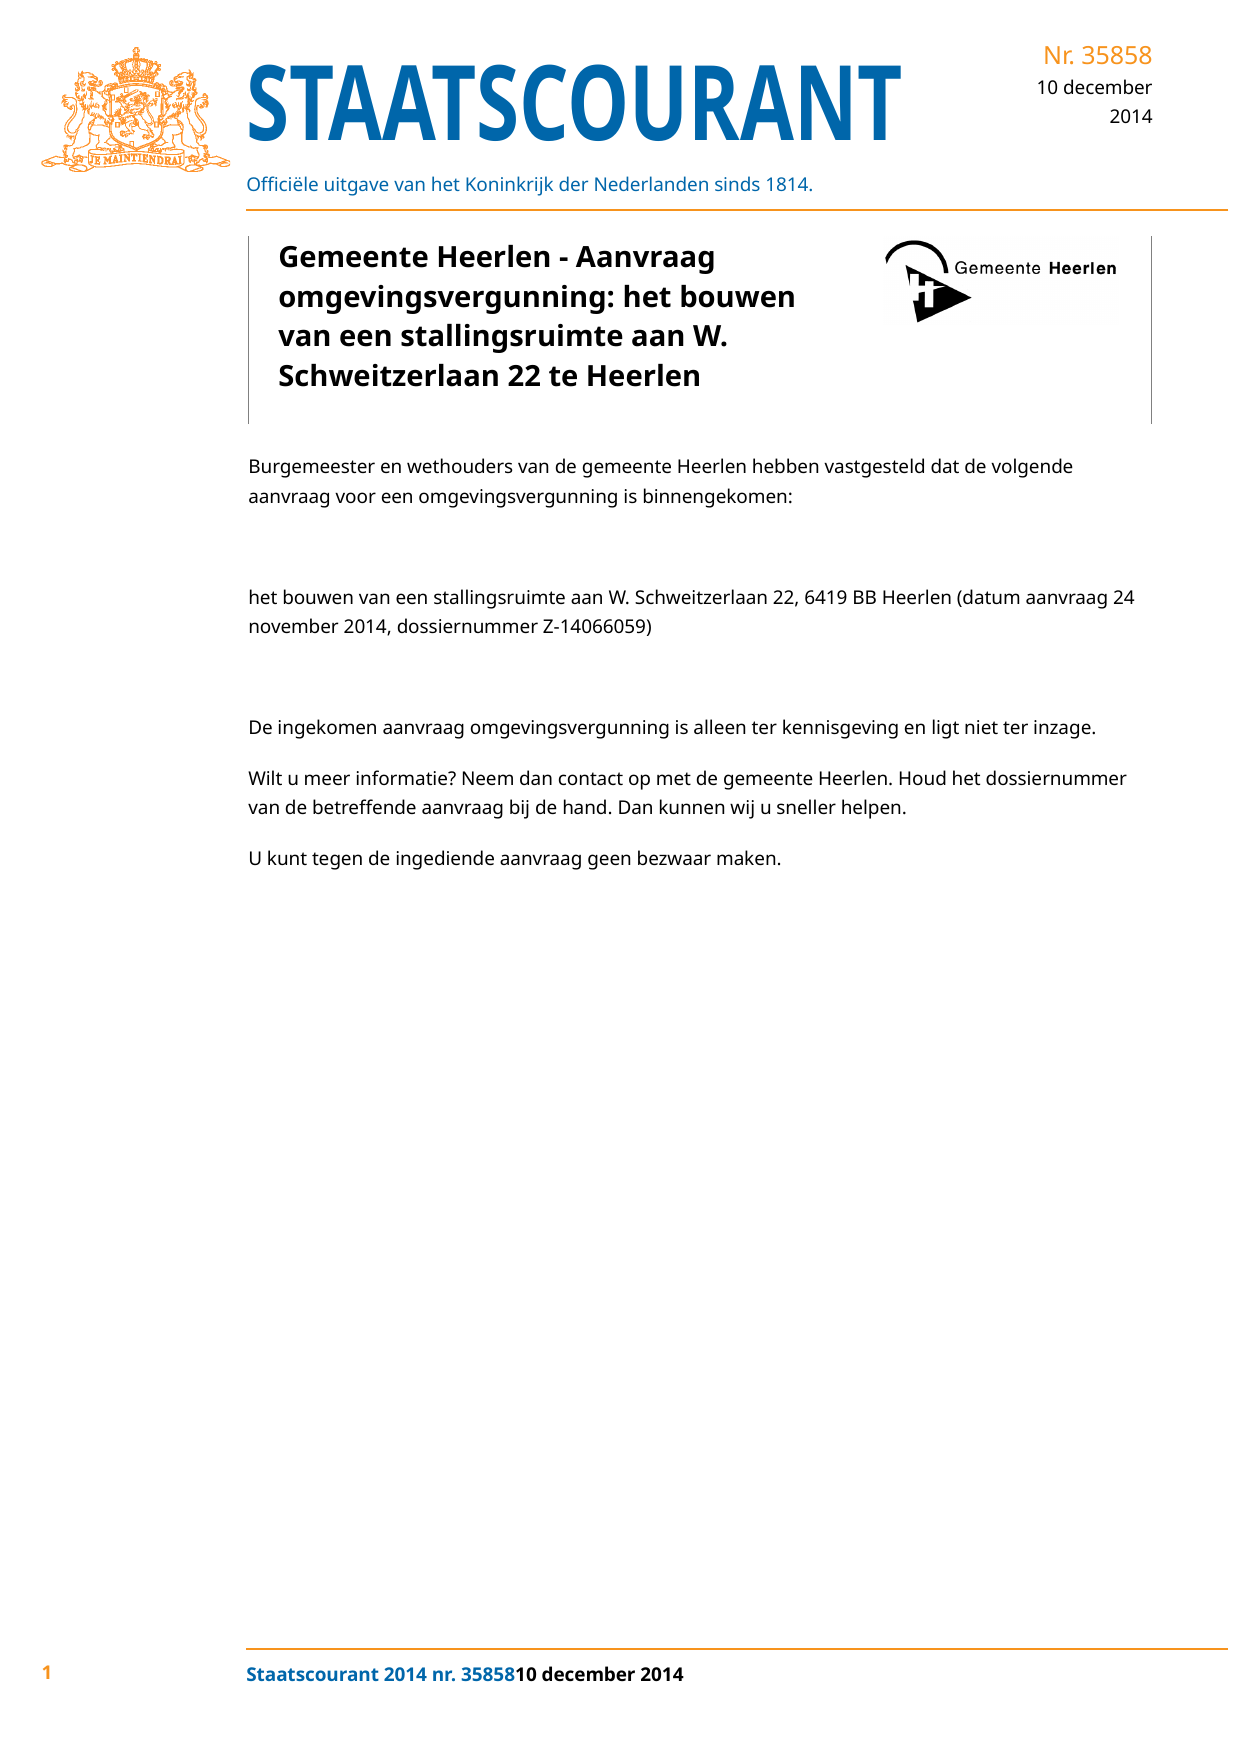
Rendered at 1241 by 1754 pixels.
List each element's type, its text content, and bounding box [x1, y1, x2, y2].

text het bouwen van een stallingsruimte aan W. Schweitzerlaan 22, 6419 BB Heerlen (datum aanvraag 24 november 2014, dossiernummer Z-14066059) [248, 584, 1152, 639]
picture [41, 47, 231, 172]
text U kunt tegen de ingediende aanvraag geen bezwaar maken. [248, 845, 1152, 871]
text De ingekomen aanvraag omgevingsvergunning is alleen ter kennisgeving en ligt niet ter inzage. [248, 714, 1152, 740]
text Wilt u meer informatie? Neem dan contact op met de gemeente Heerlen. Houd het dossiernummer van de betreffende aanvraag bij de hand. Dan kunnen wij u sneller helpen. [248, 765, 1152, 820]
table_header [850, 236, 1151, 424]
text Burgemeester en wethouders van de gemeente Heerlen hebben vastgesteld dat de volgende aanvraag voor een omgevingsvergunning is binnengekomen: [248, 454, 1152, 509]
picture [882, 236, 1119, 325]
table_header Gemeente Heerlen - Aanvraag omgevingsvergunning: het bouwen van een stallingsruimte aan W. Schweitzerlaan 22 te Heerlen [249, 236, 850, 424]
